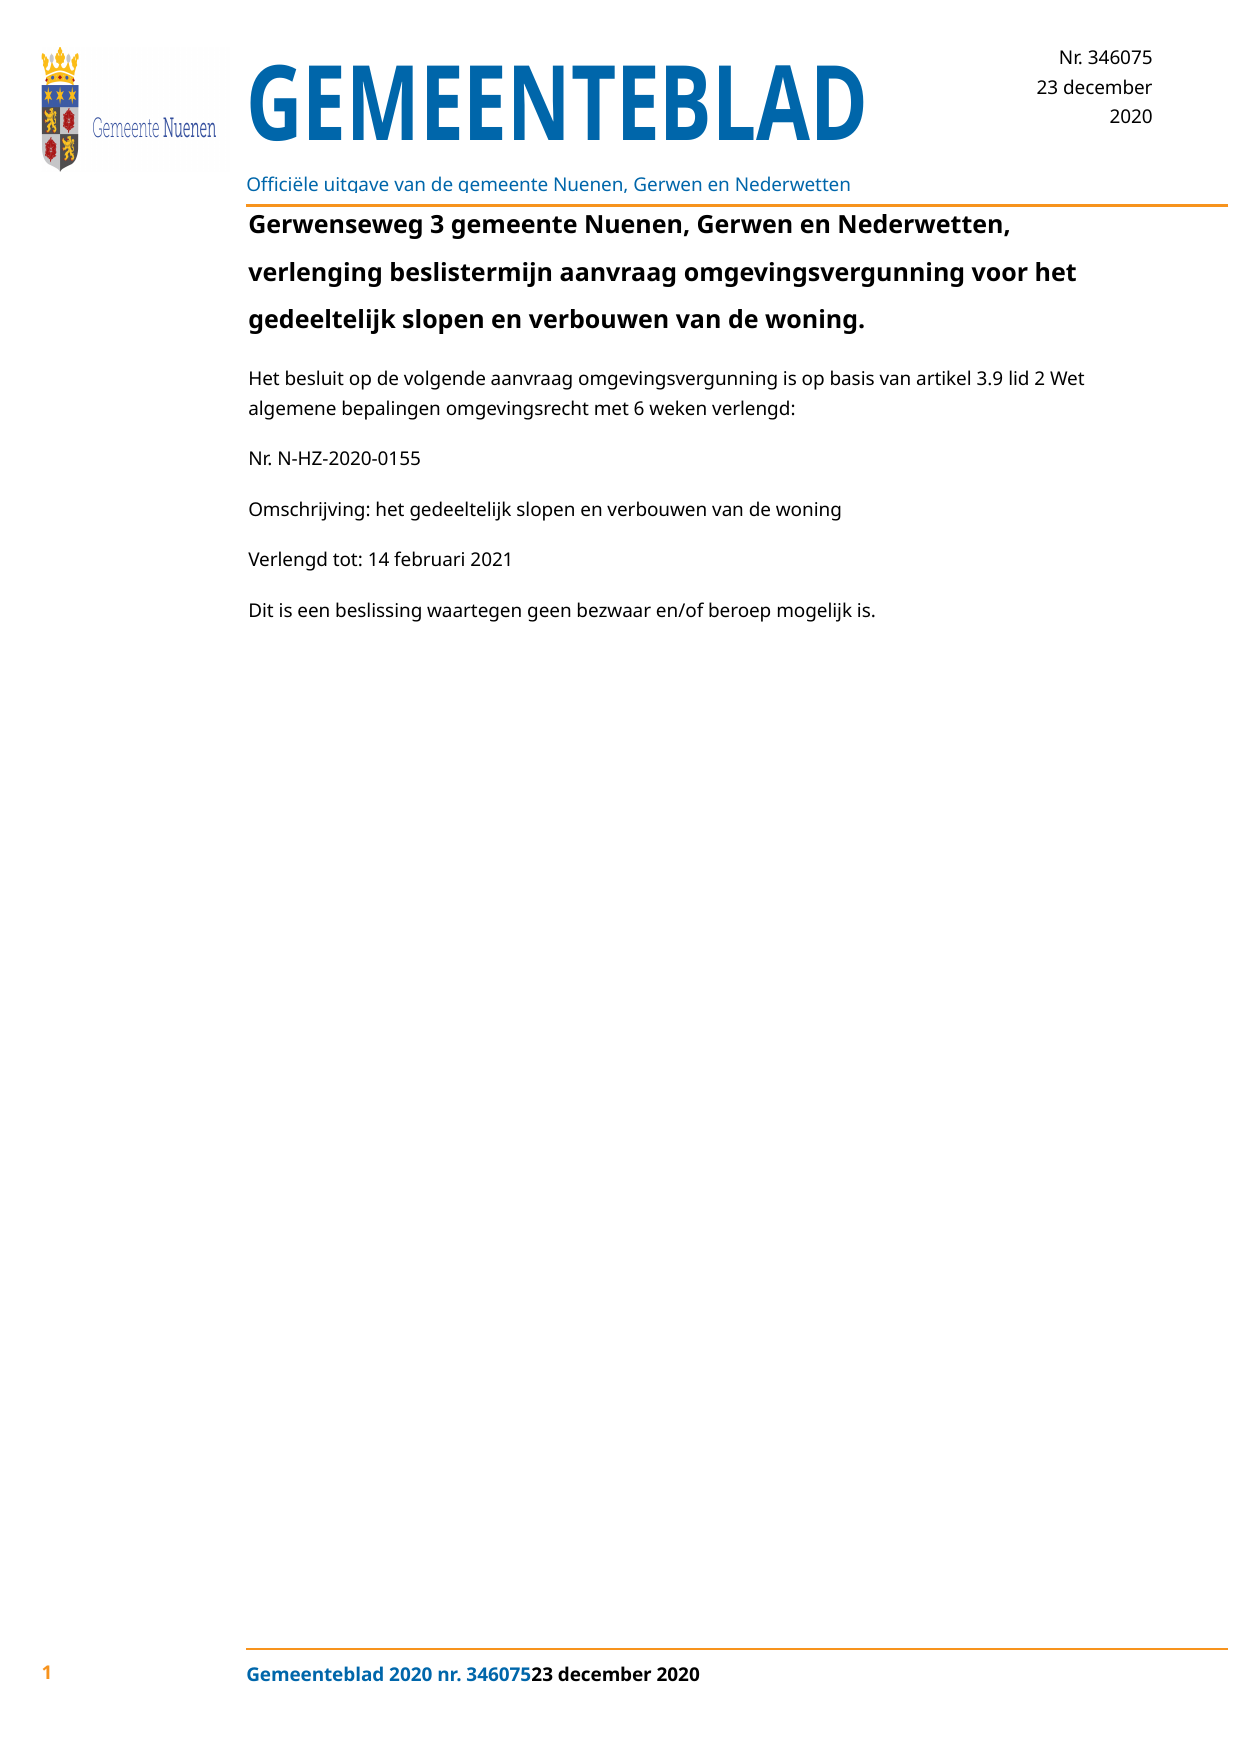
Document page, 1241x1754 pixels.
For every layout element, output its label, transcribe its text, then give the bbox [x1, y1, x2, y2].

text Verlengd tot: 14 februari 2021 [248, 546, 1152, 572]
text Dit is een beslissing waartegen geen bezwaar en/of beroep mogelijk is. [248, 597, 1152, 622]
text Gerwenseweg 3 gemeente Nuenen, Gerwen en Nederwetten, verlenging beslistermijn aanvraag omgevingsvergunning voor het gedeeltelijk slopen en verbouwen van de woning. [248, 207, 1152, 336]
picture [41, 47, 231, 172]
text Het besluit op de volgende aanvraag omgevingsvergunning is op basis van artikel 3.9 lid 2 Wet algemene bepalingen omgevingsrecht met 6 weken verlengd: [248, 366, 1152, 421]
text Omschrijving: het gedeeltelijk slopen en verbouwen van de woning [248, 496, 1152, 522]
text Nr. N-HZ-2020-0155 [248, 446, 1152, 471]
